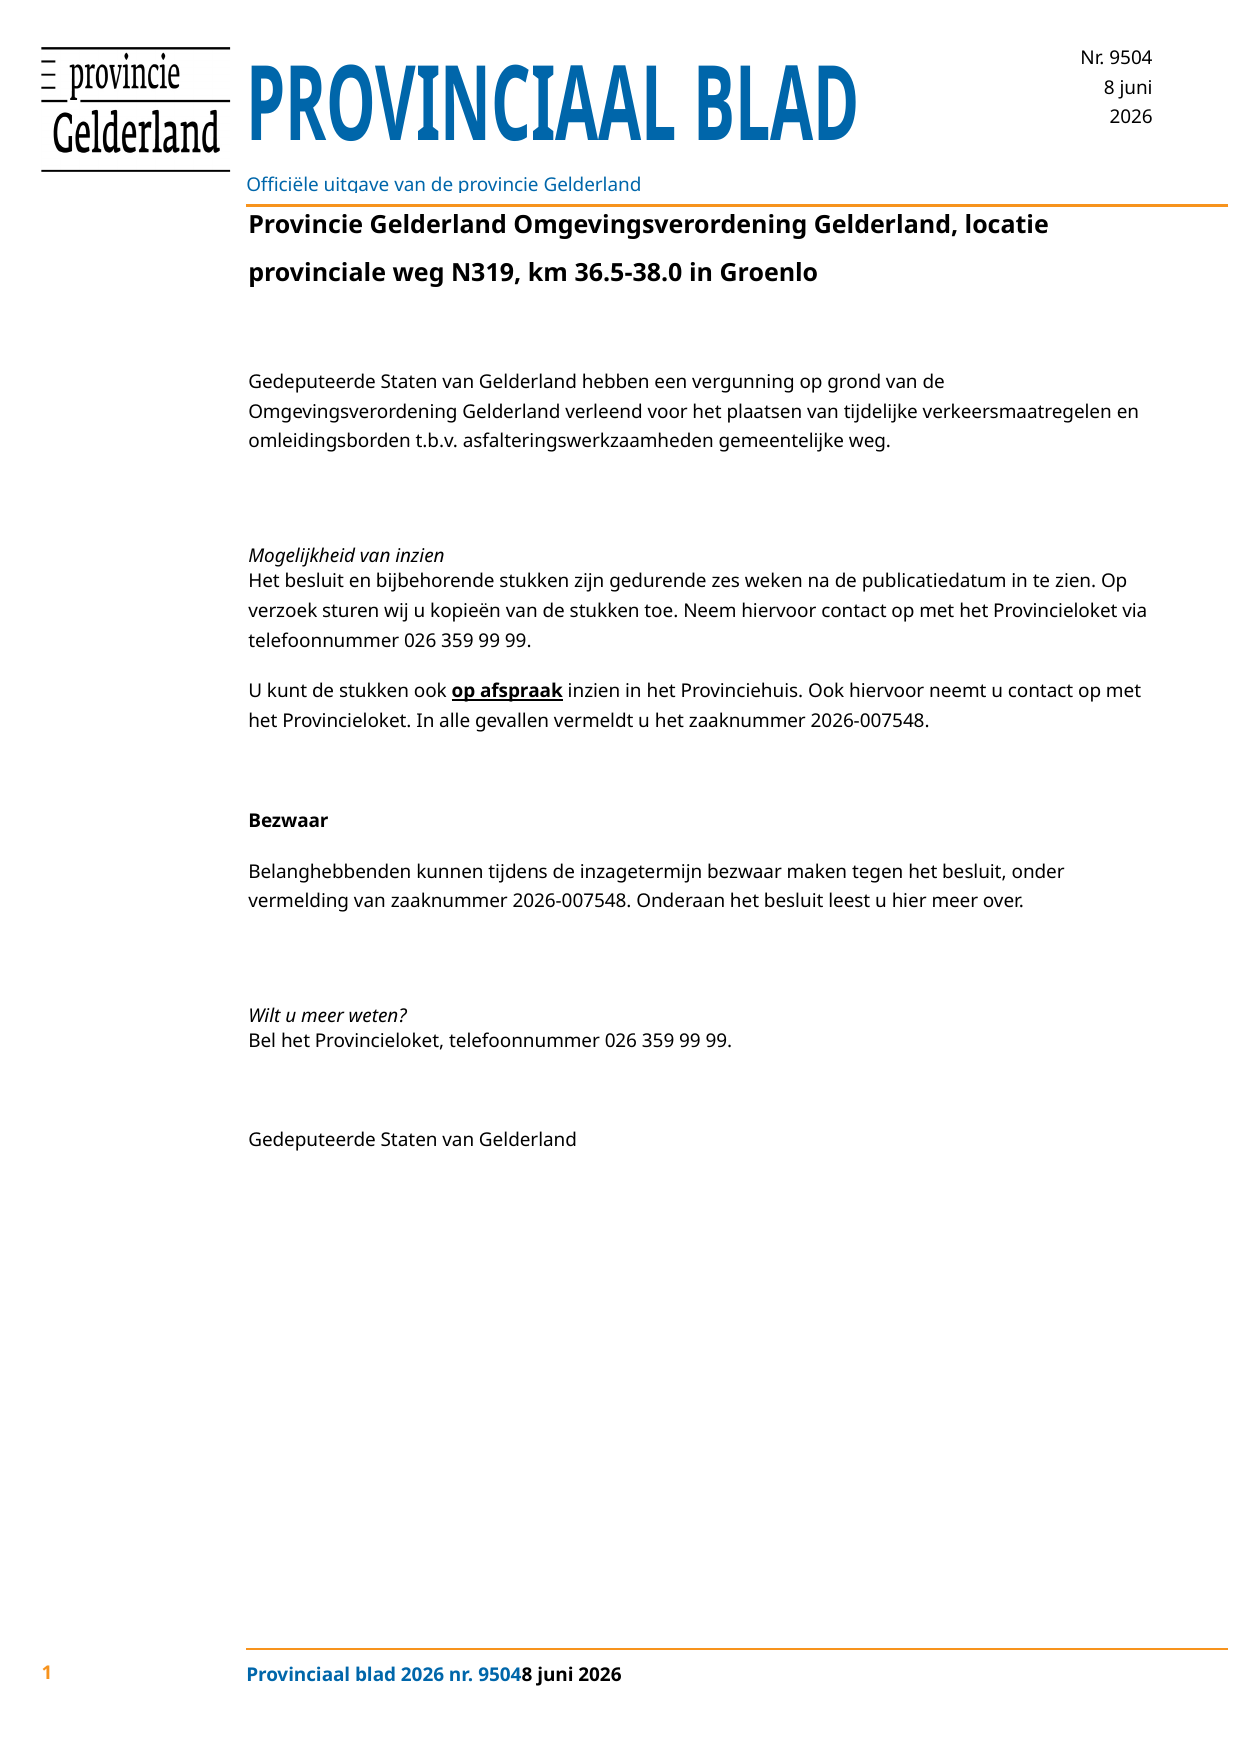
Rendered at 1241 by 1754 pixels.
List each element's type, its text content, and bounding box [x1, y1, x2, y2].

text Provincie Gelderland Omgevingsverordening Gelderland, locatie provinciale weg N319, km 36.5-38.0 in Groenlo [248, 207, 1152, 288]
picture [41, 47, 231, 172]
text Bezwaar [248, 808, 1152, 833]
text Bel het Provincieloket, telefoonnummer 026 359 99 99. [248, 1028, 1152, 1053]
text U kunt de stukken ook op afspraak inzien in het Provinciehuis. Ook hiervoor neemt u contact op met het Provincieloket. In alle gevallen vermeldt u het zaaknummer 2026-007548. [248, 677, 1152, 732]
text Het besluit en bijbehorende stukken zijn gedurende zes weken na de publicatiedatum in te zien. Op verzoek sturen wij u kopieën van de stukken toe. Neem hiervoor contact op met het Provincieloket via telefoonnummer 026 359 99 99. [248, 568, 1152, 652]
text Gedeputeerde Staten van Gelderland hebben een vergunning op grond van de Omgevingsverordening Gelderland verleend voor het plaatsen van tijdelijke verkeersmaatregelen en omleidingsborden t.b.v. asfalteringswerkzaamheden gemeentelijke weg. [248, 368, 1152, 453]
text Wilt u meer weten? [248, 1002, 1152, 1028]
text Mogelijkheid van inzien [248, 542, 1152, 568]
text Gedeputeerde Staten van Gelderland [248, 1126, 1152, 1152]
text Belanghebbenden kunnen tijdens de inzagetermijn bezwaar maken tegen het besluit, onder vermelding van zaaknummer 2026-007548. Onderaan het besluit leest u hier meer over. [248, 858, 1152, 913]
